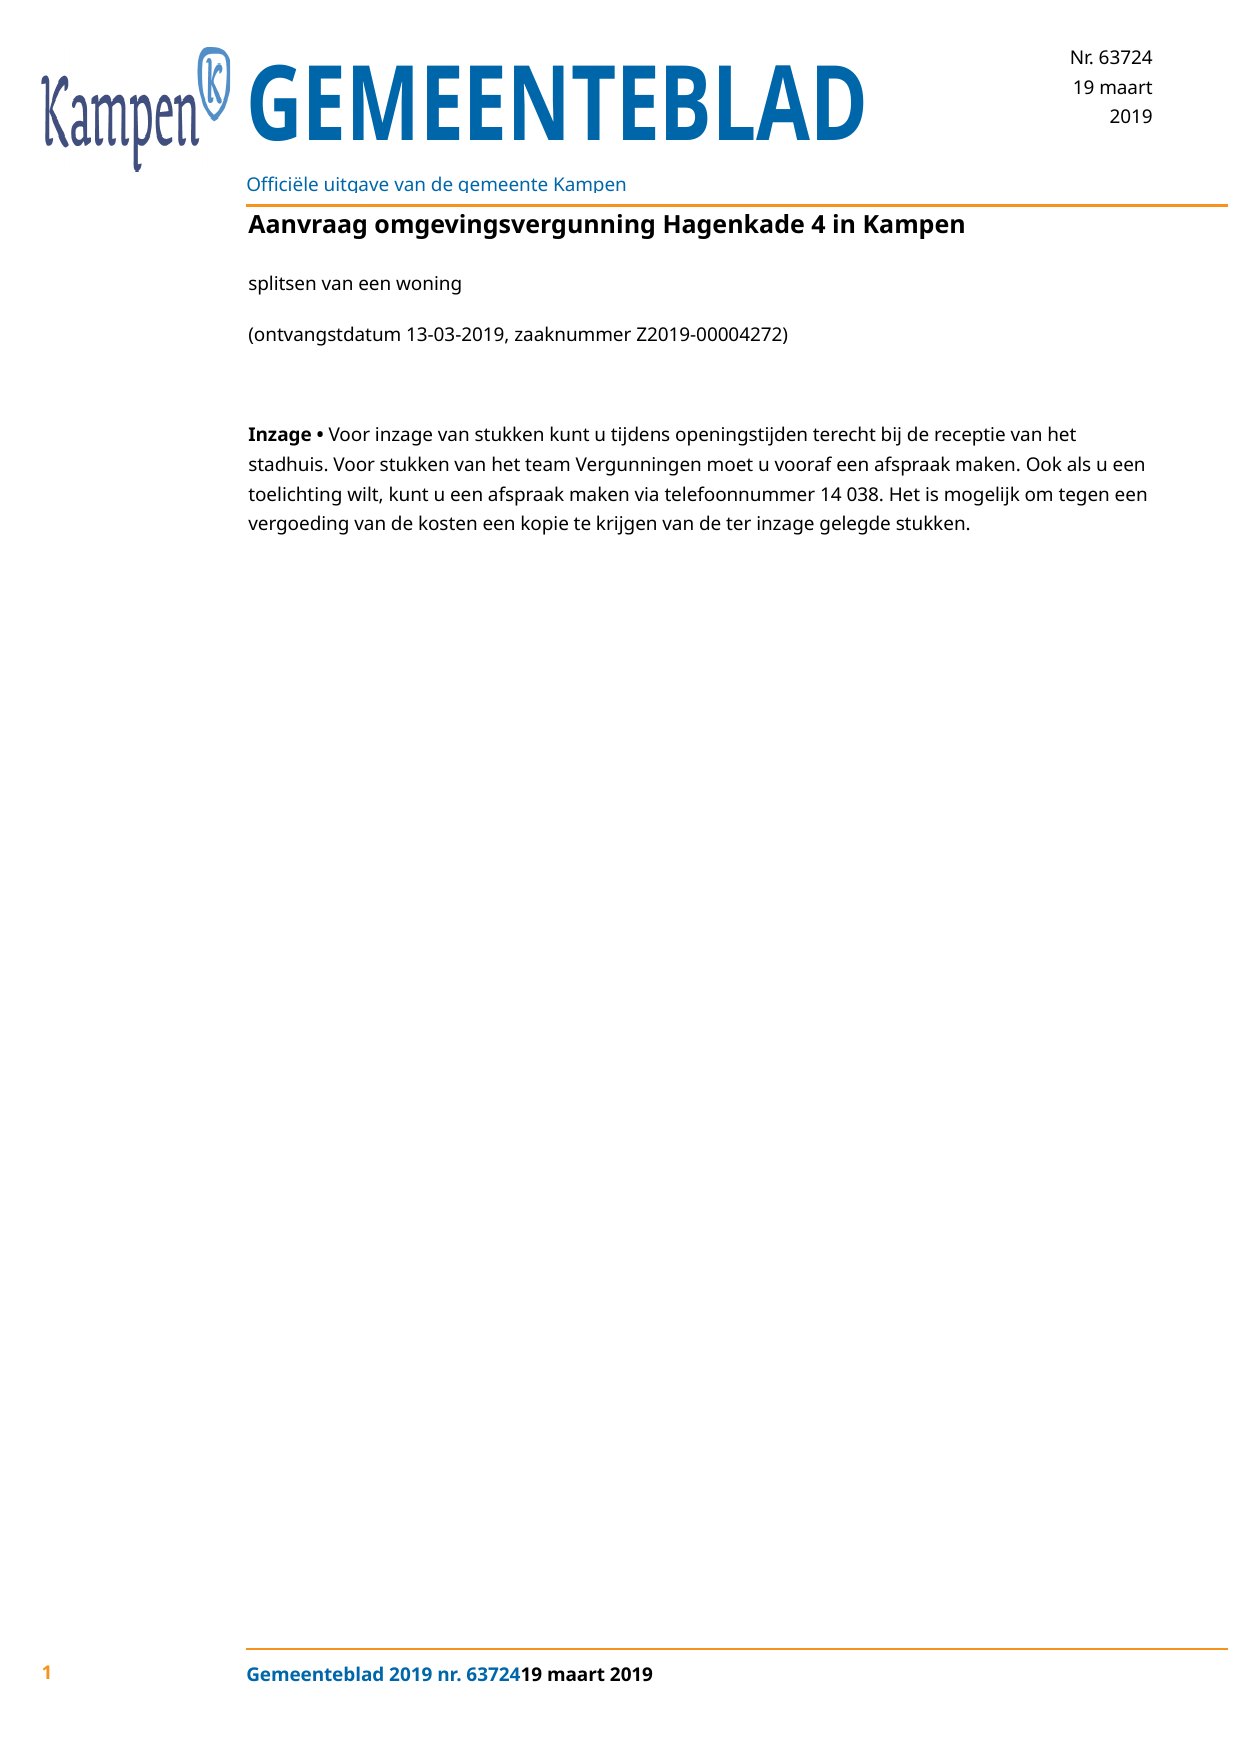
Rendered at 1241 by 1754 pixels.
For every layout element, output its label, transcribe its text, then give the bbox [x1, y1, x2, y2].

text Inzage • Voor inzage van stukken kunt u tijdens openingstijden terecht bij de receptie van het stadhuis. Voor stukken van het team Vergunningen moet u vooraf een afspraak maken. Ook als u een toelichting wilt, kunt u een afspraak maken via telefoonnummer 14 038. Het is mogelijk om tegen een vergoeding van de kosten een kopie te krijgen van de ter inzage gelegde stukken. [248, 422, 1152, 536]
picture [41, 47, 231, 172]
text (ontvangstdatum 13-03-2019, zaaknummer Z2019-00004272) [248, 321, 1152, 346]
text Aanvraag omgevingsvergunning Hagenkade 4 in Kampen [248, 207, 1152, 241]
text splitsen van een woning [248, 270, 1152, 296]
